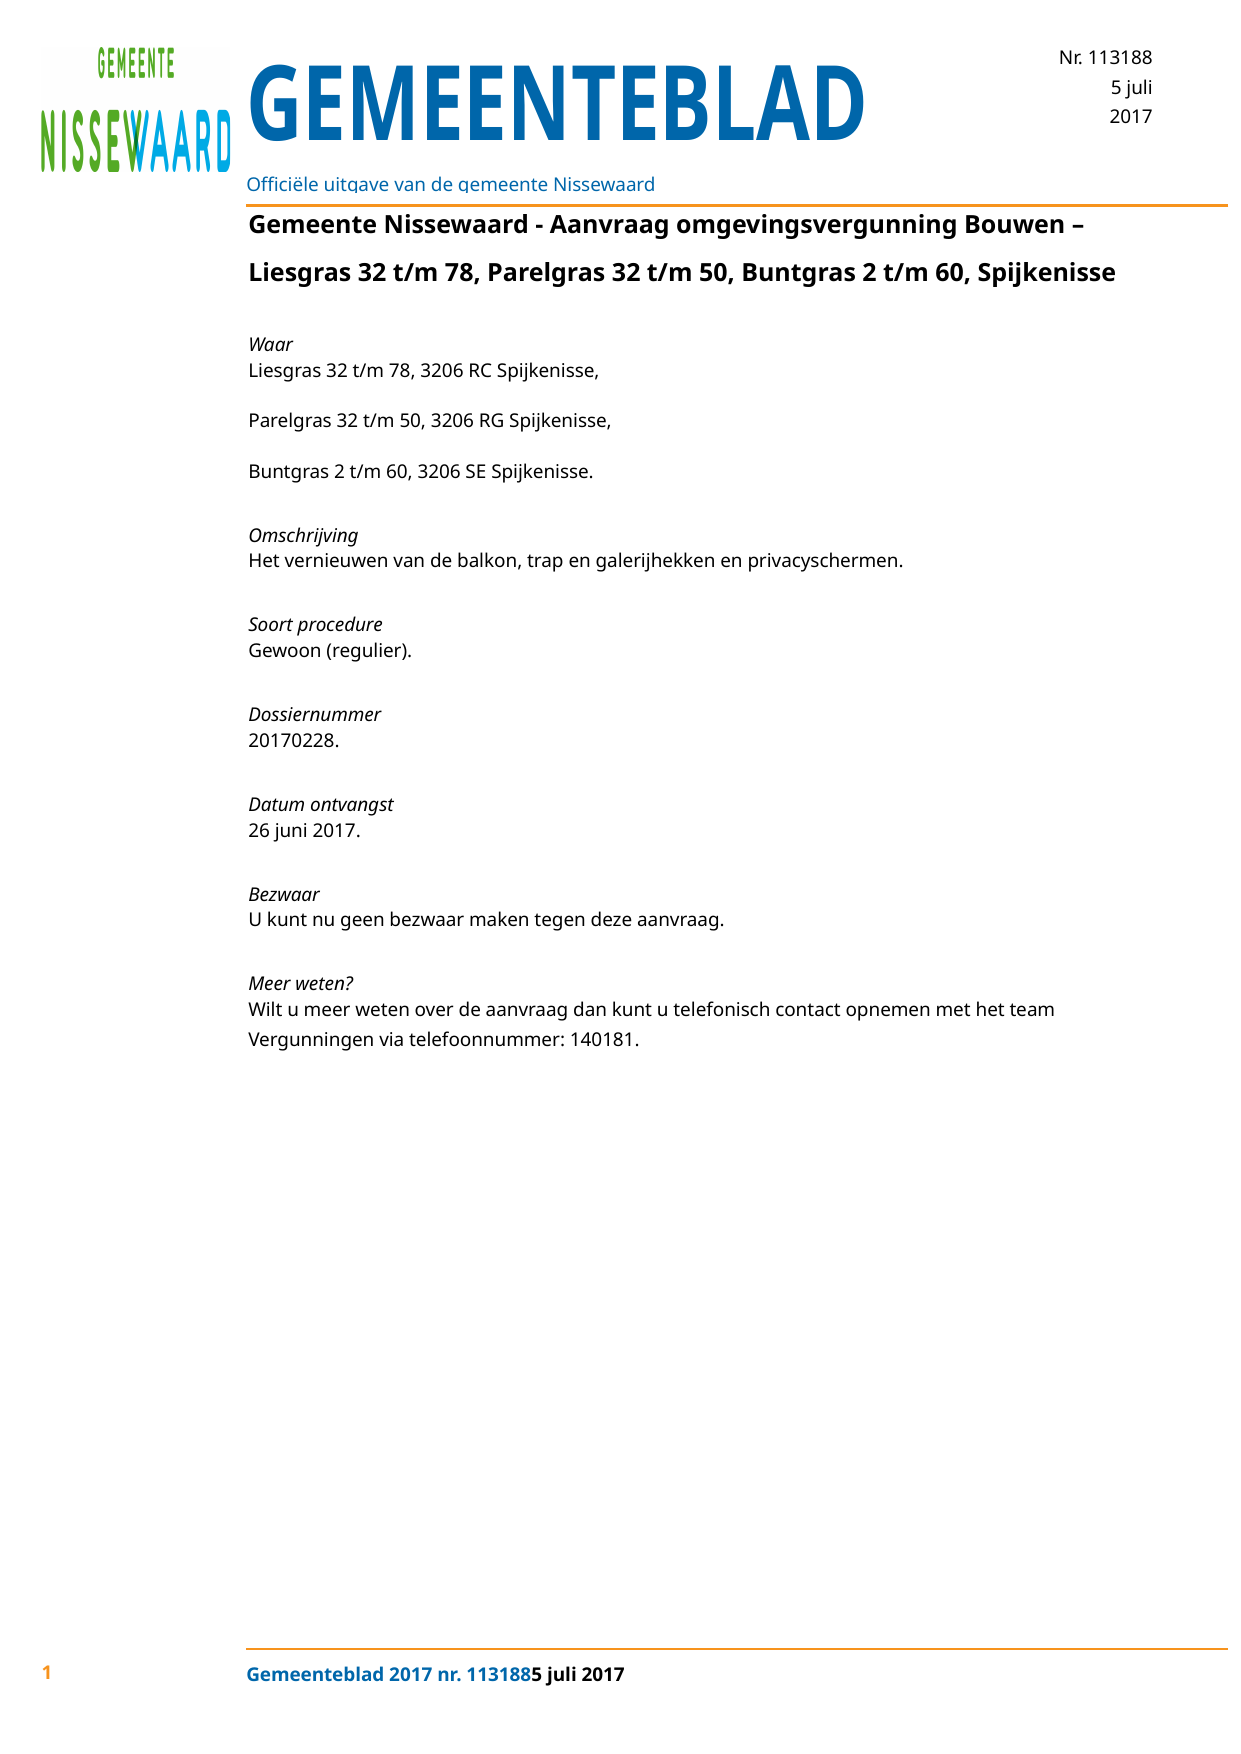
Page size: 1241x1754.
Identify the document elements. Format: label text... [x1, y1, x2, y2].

picture [154, 157, 165, 172]
text Dossiernummer [248, 701, 1152, 727]
picture [201, 122, 206, 138]
text Waar [248, 331, 1152, 357]
text Omschrijving [248, 522, 1152, 548]
text Gewoon (regulier). [248, 637, 1152, 663]
text Gemeente Nissewaard - Aanvraag omgevingsvergunning Bouwen – Liesgras 32 t/m 78, Parelgras 32 t/m 50, Buntgras 2 t/m 60, Spijkenisse [248, 207, 1152, 288]
picture [176, 157, 187, 172]
text Buntgras 2 t/m 60, 3206 SE Spijkenisse. [248, 458, 1152, 484]
text Wilt u meer weten over de aanvraag dan kunt u telefonisch contact opnemen met het team Vergunningen via telefoonnummer: 140181. [248, 996, 1152, 1051]
picture [41, 47, 231, 172]
text Soort procedure [248, 612, 1152, 637]
text U kunt nu geen bezwaar maken tegen deze aanvraag. [248, 906, 1152, 932]
text Meer weten? [248, 970, 1152, 996]
text Bezwaar [248, 881, 1152, 906]
picture [222, 122, 227, 160]
text Liesgras 32 t/m 78, 3206 RC Spijkenisse, [248, 357, 1152, 383]
text 26 juni 2017. [248, 817, 1152, 842]
text 20170228. [248, 727, 1152, 753]
text Parelgras 32 t/m 50, 3206 RG Spijkenisse, [248, 408, 1152, 433]
picture [200, 151, 206, 172]
text Datum ontvangst [248, 791, 1152, 817]
text Het vernieuwen van de balkon, trap en galerijhekken en privacyschermen. [248, 548, 1152, 573]
